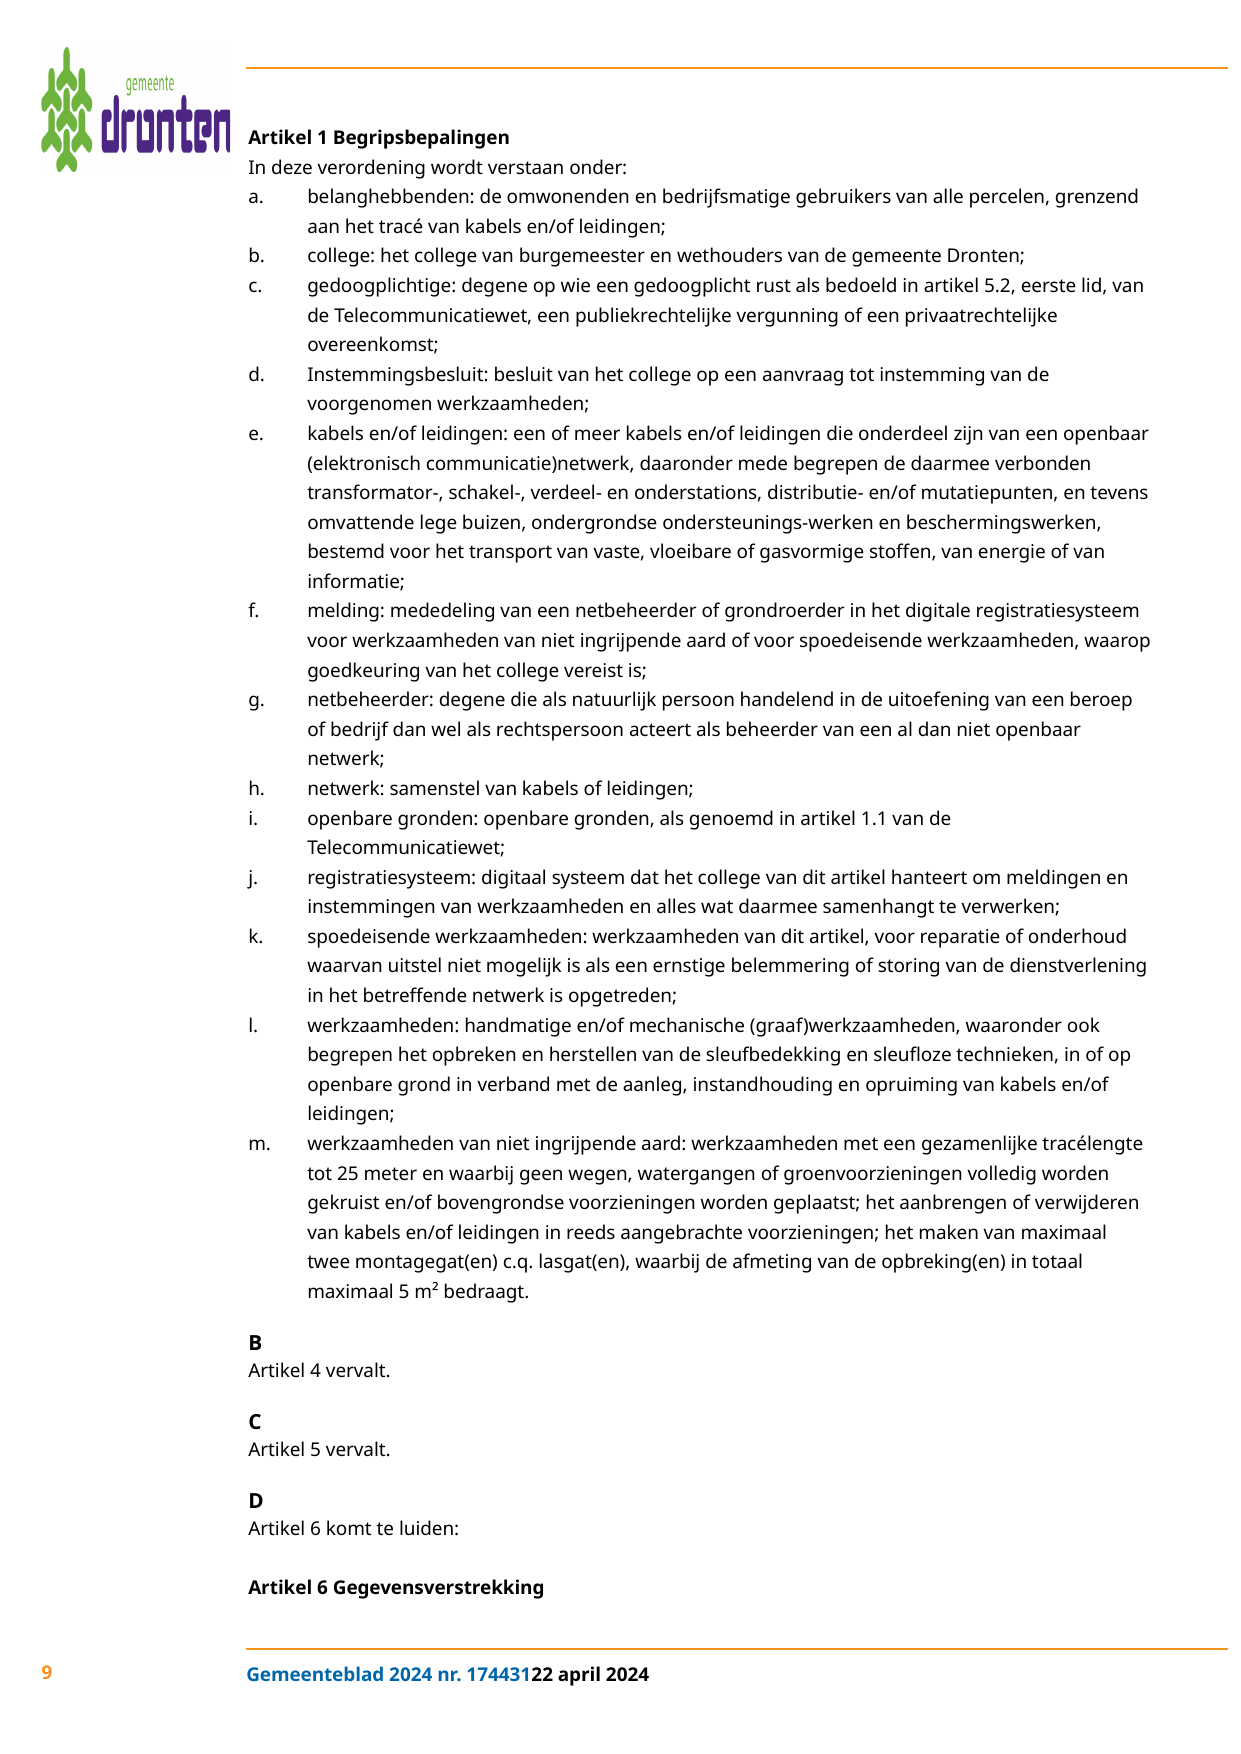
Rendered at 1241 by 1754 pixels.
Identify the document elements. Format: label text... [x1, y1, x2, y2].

list werkzaamheden van niet ingrijpende aard: werkzaamheden met een gezamenlijke tracélengte tot 25 meter en waarbij geen wegen, watergangen of groenvoorzieningen volledig worden gekruist en/of bovengrondse voorzieningen worden geplaatst; het aanbrengen of verwijderen van kabels en/of leidingen in reeds aangebrachte voorzieningen; het maken van maximaal twee montagegat(en) c.q. lasgat(en), waarbij de afmeting van de opbreking(en) in totaal maximaal 5 m² bedraagt. [248, 1130, 1152, 1304]
text Artikel 1 Begripsbepalingen [248, 124, 1152, 150]
text Artikel 6 komt te luiden: [248, 1515, 1152, 1540]
list college: het college van burgemeester en wethouders van de gemeente Dronten; [248, 243, 1152, 268]
list kabels en/of leidingen: een of meer kabels en/of leidingen die onderdeel zijn van een openbaar (elektronisch communicatie)netwerk, daaronder mede begrepen de daarmee verbonden transformator-, schakel-, verdeel- en onderstations, distributie- en/of mutatiepunten, en tevens omvattende lege buizen, ondergrondse ondersteunings-werken en beschermingswerken, bestemd voor het transport van vaste, vloeibare of gasvormige stoffen, van energie of van informatie; [248, 420, 1152, 594]
list netwerk: samenstel van kabels of leidingen; [248, 775, 1152, 801]
text D [248, 1486, 1152, 1515]
text Artikel 6 Gegevensverstrekking [248, 1574, 1152, 1599]
text B [248, 1328, 1152, 1357]
list werkzaamheden: handmatige en/of mechanische (graaf)werkzaamheden, waaronder ook begrepen het opbreken en herstellen van de sleufbedekking en sleufloze technieken, in of op openbare grond in verband met de aanleg, instandhouding en opruiming van kabels en/of leidingen; [248, 1012, 1152, 1126]
text In deze verordening wordt verstaan onder: [248, 154, 1152, 180]
text Artikel 4 vervalt. [248, 1357, 1152, 1383]
list registratiesysteem: digitaal systeem dat het college van dit artikel hanteert om meldingen en instemmingen van werkzaamheden en alles wat daarmee samenhangt te verwerken; [248, 864, 1152, 919]
list Instemmingsbesluit: besluit van het college op een aanvraag tot instemming van de voorgenomen werkzaamheden; [248, 361, 1152, 416]
list openbare gronden: openbare gronden, als genoemd in artikel 1.1 van de Telecommunicatiewet; [248, 805, 1152, 860]
list netbeheerder: degene die als natuurlijk persoon handelend in de uitoefening van een beroep of bedrijf dan wel als rechtspersoon acteert als beheerder van een al dan niet openbaar netwerk; [248, 686, 1152, 771]
text C [248, 1407, 1152, 1436]
list gedoogplichtige: degene op wie een gedoogplicht rust als bedoeld in artikel 5.2, eerste lid, van de Telecommunicatiewet, een publiekrechtelijke vergunning of een privaatrechtelijke overeenkomst; [248, 272, 1152, 357]
picture [41, 47, 231, 172]
list spoedeisende werkzaamheden: werkzaamheden van dit artikel, voor reparatie of onderhoud waarvan uitstel niet mogelijk is als een ernstige belemmering of storing van de dienstverlening in het betreffende netwerk is opgetreden; [248, 923, 1152, 1008]
list belanghebbenden: de omwonenden en bedrijfsmatige gebruikers van alle percelen, grenzend aan het tracé van kabels en/of leidingen; [248, 183, 1152, 239]
text Artikel 5 vervalt. [248, 1436, 1152, 1462]
list melding: mededeling van een netbeheerder of grondroerder in het digitale registratiesysteem voor werkzaamheden van niet ingrijpende aard of voor spoedeisende werkzaamheden, waarop goedkeuring van het college vereist is; [248, 598, 1152, 683]
